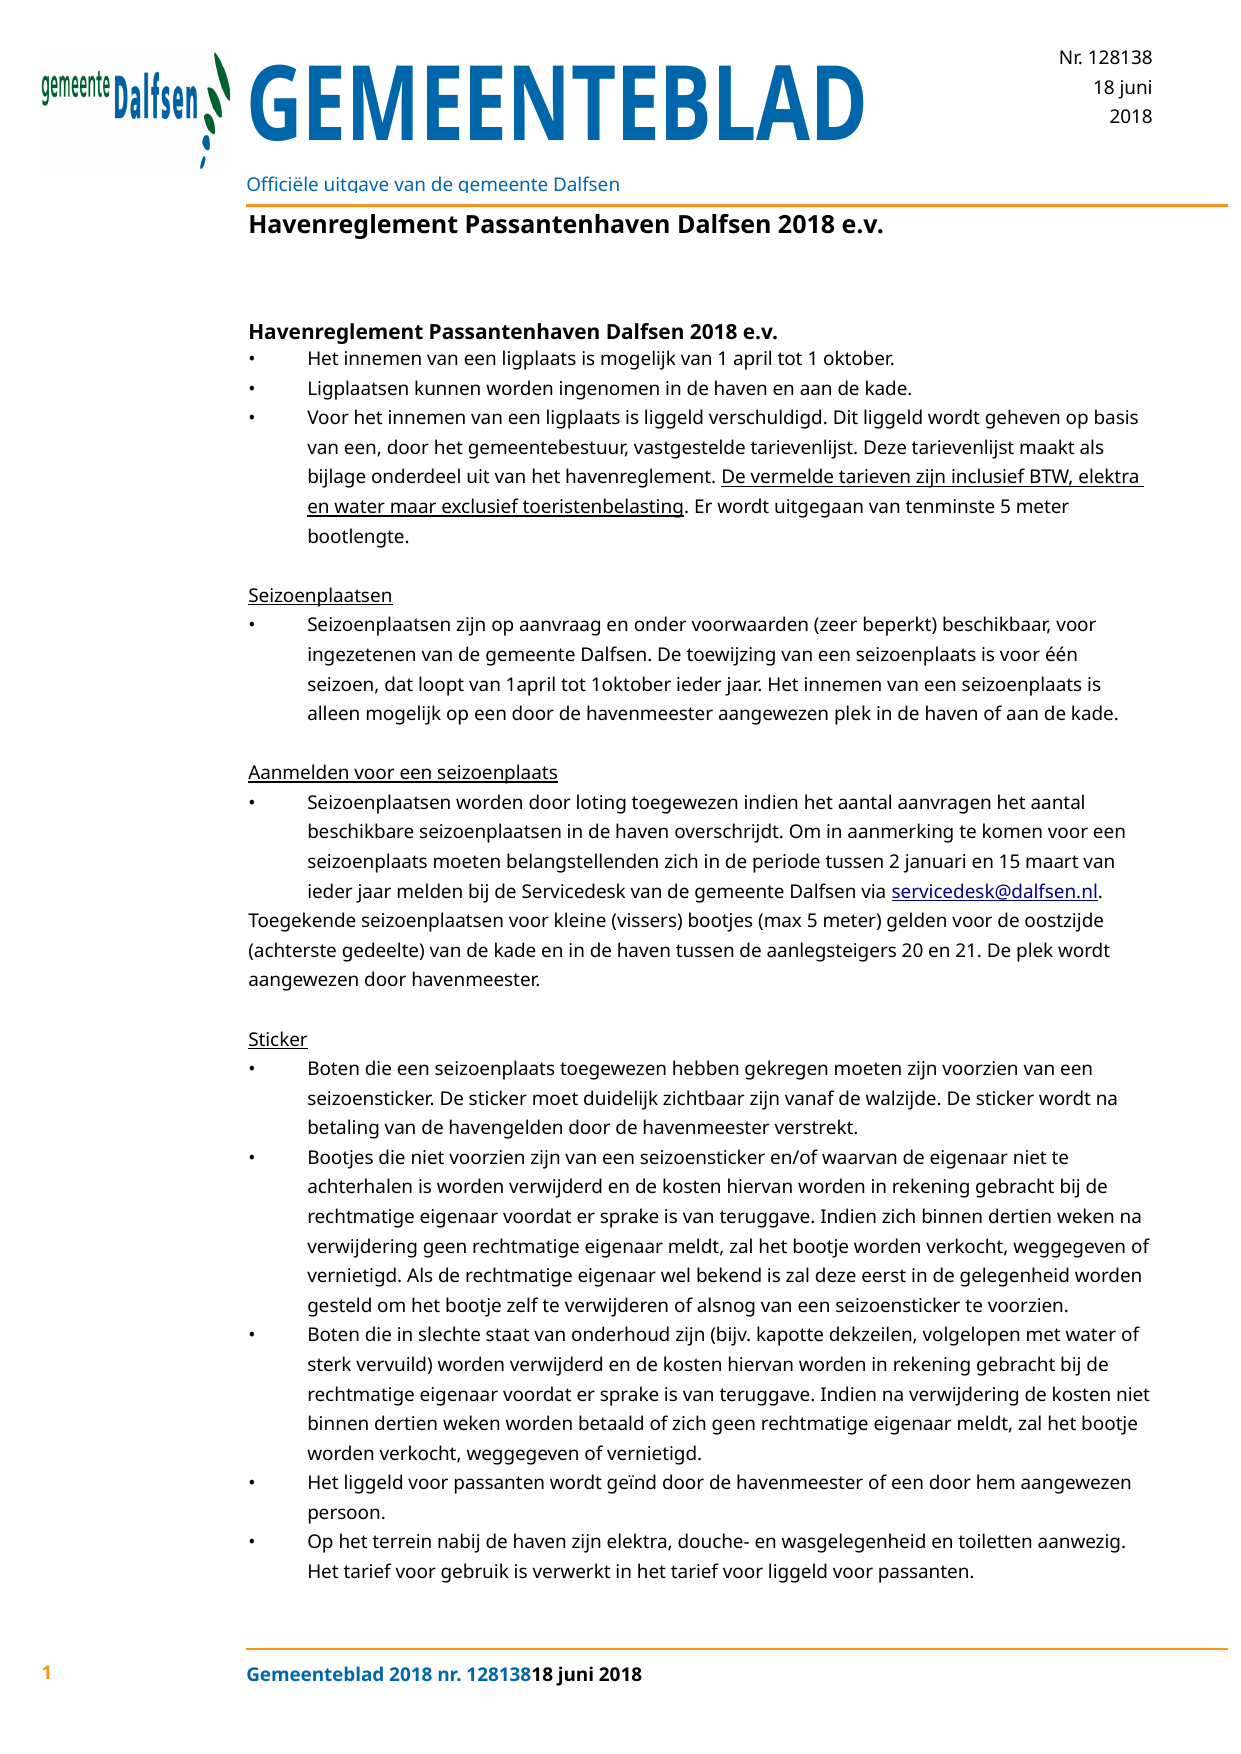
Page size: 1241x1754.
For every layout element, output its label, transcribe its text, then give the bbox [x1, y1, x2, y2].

list Voor het innemen van een ligplaats is liggeld verschuldigd. Dit liggeld wordt geheven op basis van een, door het gemeentebestuur, vastgestelde tarievenlijst. Deze tarievenlijst maakt als bijlage onderdeel uit van het havenreglement. De vermelde tarieven zijn inclusief BTW, elektra en water maar exclusief toeristenbelasting. Er wordt uitgegaan van tenminste 5 meter bootlengte. [248, 404, 1152, 548]
text Seizoenplaatsen [248, 582, 1152, 608]
list Bootjes die niet voorzien zijn van een seizoensticker en/of waarvan de eigenaar niet te achterhalen is worden verwijderd en de kosten hiervan worden in rekening gebracht bij de rechtmatige eigenaar voordat er sprake is van teruggave. Indien zich binnen dertien weken na verwijdering geen rechtmatige eigenaar meldt, zal het bootje worden verkocht, weggegeven of vernietigd. Als de rechtmatige eigenaar wel bekend is zal deze eerst in de gelegenheid worden gesteld om het bootje zelf te verwijderen of alsnog van een seizoensticker te voorzien. [248, 1144, 1152, 1318]
list Boten die een seizoenplaats toegewezen hebben gekregen moeten zijn voorzien van een seizoensticker. De sticker moet duidelijk zichtbaar zijn vanaf de walzijde. De sticker wordt na betaling van de havengelden door de havenmeester verstrekt. [248, 1055, 1152, 1140]
list Boten die in slechte staat van onderhoud zijn (bijv. kapotte dekzeilen, volgelopen met water of sterk vervuild) worden verwijderd en de kosten hiervan worden in rekening gebracht bij de rechtmatige eigenaar voordat er sprake is van teruggave. Indien na verwijdering de kosten niet binnen dertien weken worden betaald of zich geen rechtmatige eigenaar meldt, zal het bootje worden verkocht, weggegeven of vernietigd. [248, 1322, 1152, 1466]
list Het liggeld voor passanten wordt geïnd door de havenmeester of een door hem aangewezen persoon. [248, 1469, 1152, 1525]
picture [41, 47, 231, 172]
list Ligplaatsen kunnen worden ingenomen in de haven en aan de kade. [248, 375, 1152, 401]
list Het innemen van een ligplaats is mogelijk van 1 april tot 1 oktober. [248, 345, 1152, 371]
list Op het terrein nabij de haven zijn elektra, douche- en wasgelegenheid en toiletten aanwezig. Het tarief voor gebruik is verwerkt in het tarief voor liggeld voor passanten. [248, 1529, 1152, 1584]
text Havenreglement Passantenhaven Dalfsen 2018 e.v. [248, 207, 1152, 241]
text Havenreglement Passantenhaven Dalfsen 2018 e.v. [248, 317, 1152, 345]
text Toegekende seizoenplaatsen voor kleine (vissers) bootjes (max 5 meter) gelden voor de oostzijde (achterste gedeelte) van de kade en in de haven tussen de aanlegsteigers 20 en 21. De plek wordt aangewezen door havenmeester. [248, 907, 1152, 992]
text Sticker [248, 1026, 1152, 1051]
list Seizoenplaatsen zijn op aanvraag en onder voorwaarden (zeer beperkt) beschikbaar, voor ingezetenen van de gemeente Dalfsen. De toewijzing van een seizoenplaats is voor één seizoen, dat loopt van 1april tot 1oktober ieder jaar. Het innemen van een seizoenplaats is alleen mogelijk op een door de havenmeester aangewezen plek in de haven of aan de kade. [248, 612, 1152, 726]
text Aanmelden voor een seizoenplaats [248, 759, 1152, 785]
list Seizoenplaatsen worden door loting toegewezen indien het aantal aanvragen het aantal beschikbare seizoenplaatsen in de haven overschrijdt. Om in aanmerking te komen voor een seizoenplaats moeten belangstellenden zich in de periode tussen 2 januari en 15 maart van ieder jaar melden bij de Servicedesk van de gemeente Dalfsen via servicedesk@dalfsen.nl. [248, 789, 1152, 903]
